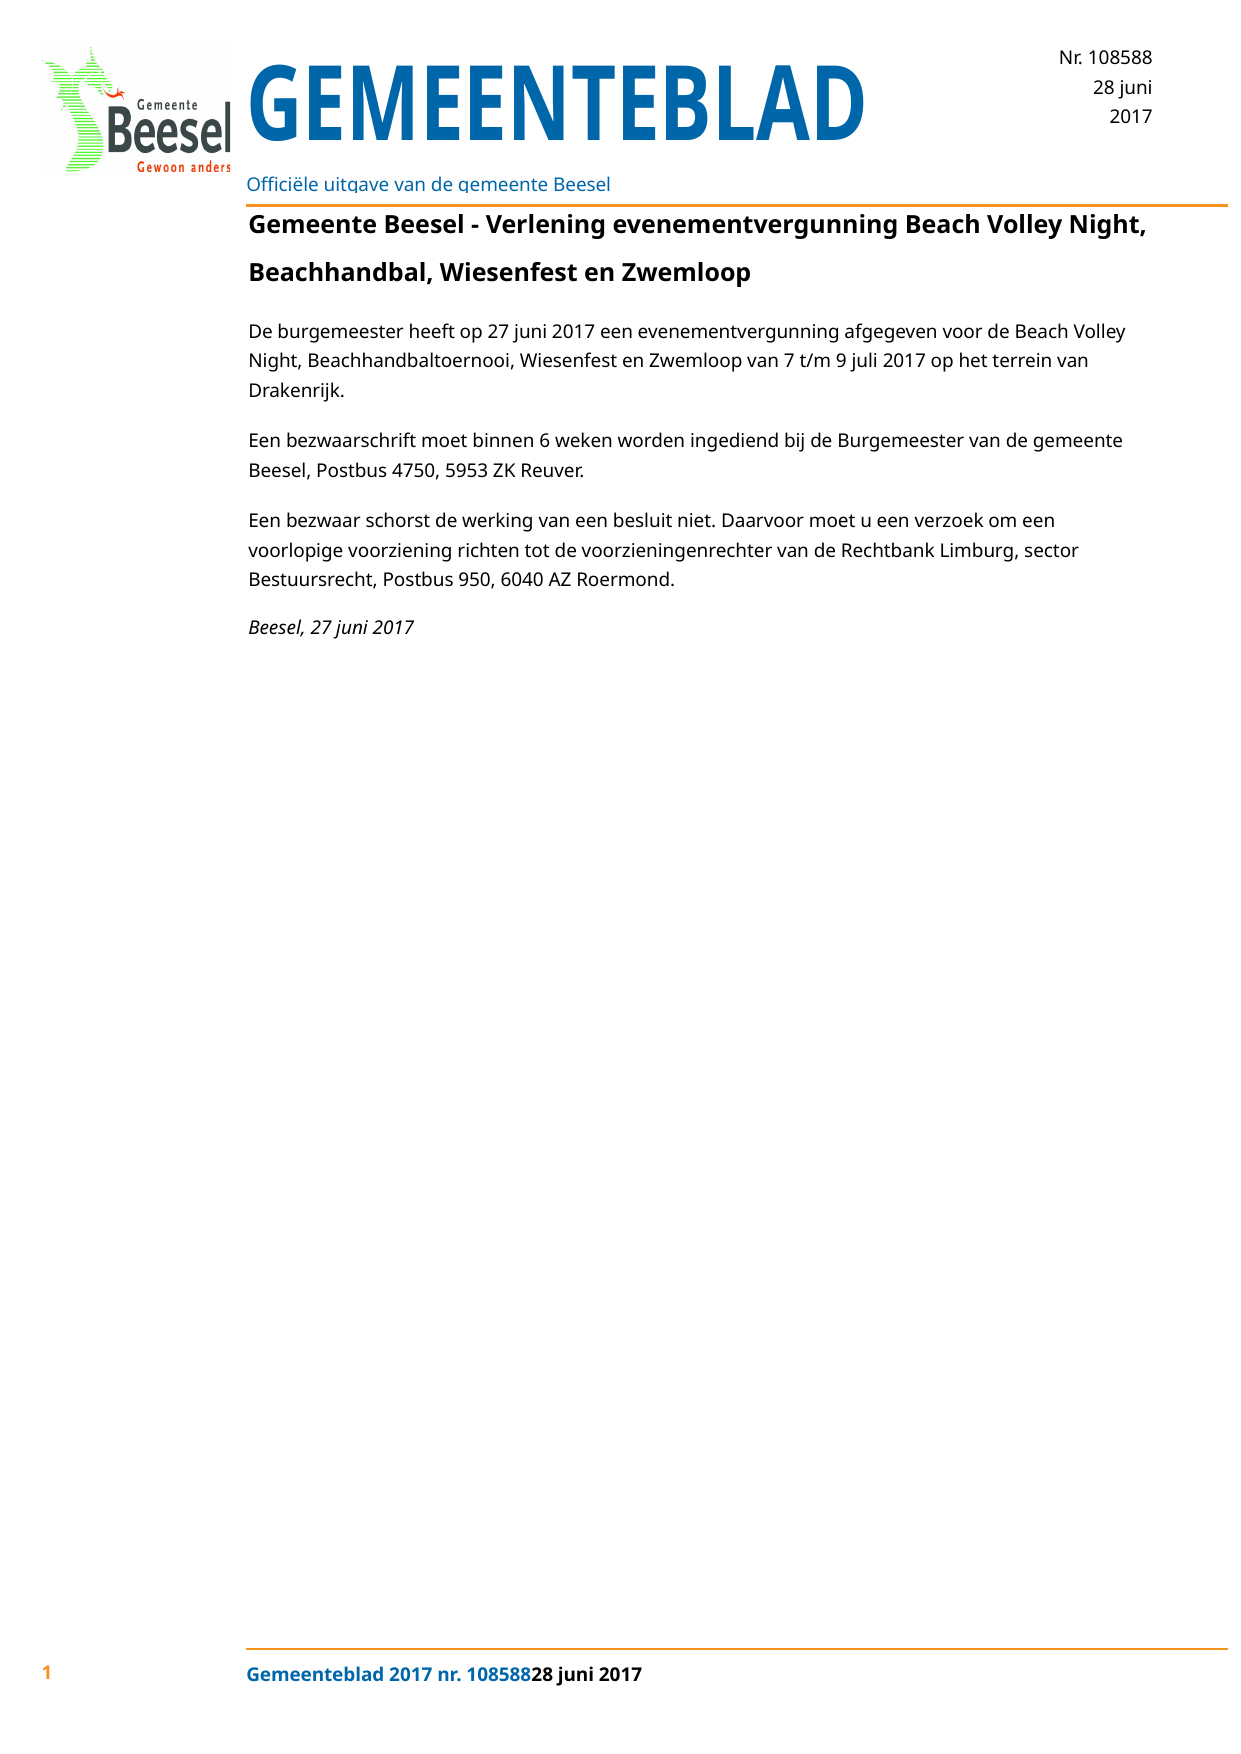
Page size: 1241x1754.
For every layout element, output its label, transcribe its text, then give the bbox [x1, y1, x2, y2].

text De burgemeester heeft op 27 juni 2017 een evenementvergunning afgegeven voor de Beach Volley Night, Beachhandbaltoernooi, Wiesenfest en Zwemloop van 7 t/m 9 juli 2017 op het terrein van Drakenrijk. [248, 318, 1152, 403]
text Een bezwaarschrift moet binnen 6 weken worden ingediend bij de Burgemeester van de gemeente Beesel, Postbus 4750, 5953 ZK Reuver. [248, 427, 1152, 483]
text Een bezwaar schorst de werking van een besluit niet. Daarvoor moet u een verzoek om een voorlopige voorziening richten tot de voorzieningenrechter van de Rechtbank Limburg, sector Bestuursrecht, Postbus 950, 6040 AZ Roermond. [248, 507, 1152, 592]
picture [41, 47, 231, 172]
text Gemeente Beesel - Verlening evenementvergunning Beach Volley Night, Beachhandbal, Wiesenfest en Zwemloop [248, 207, 1152, 288]
text Beesel, 27 juni 2017 [248, 614, 1152, 640]
